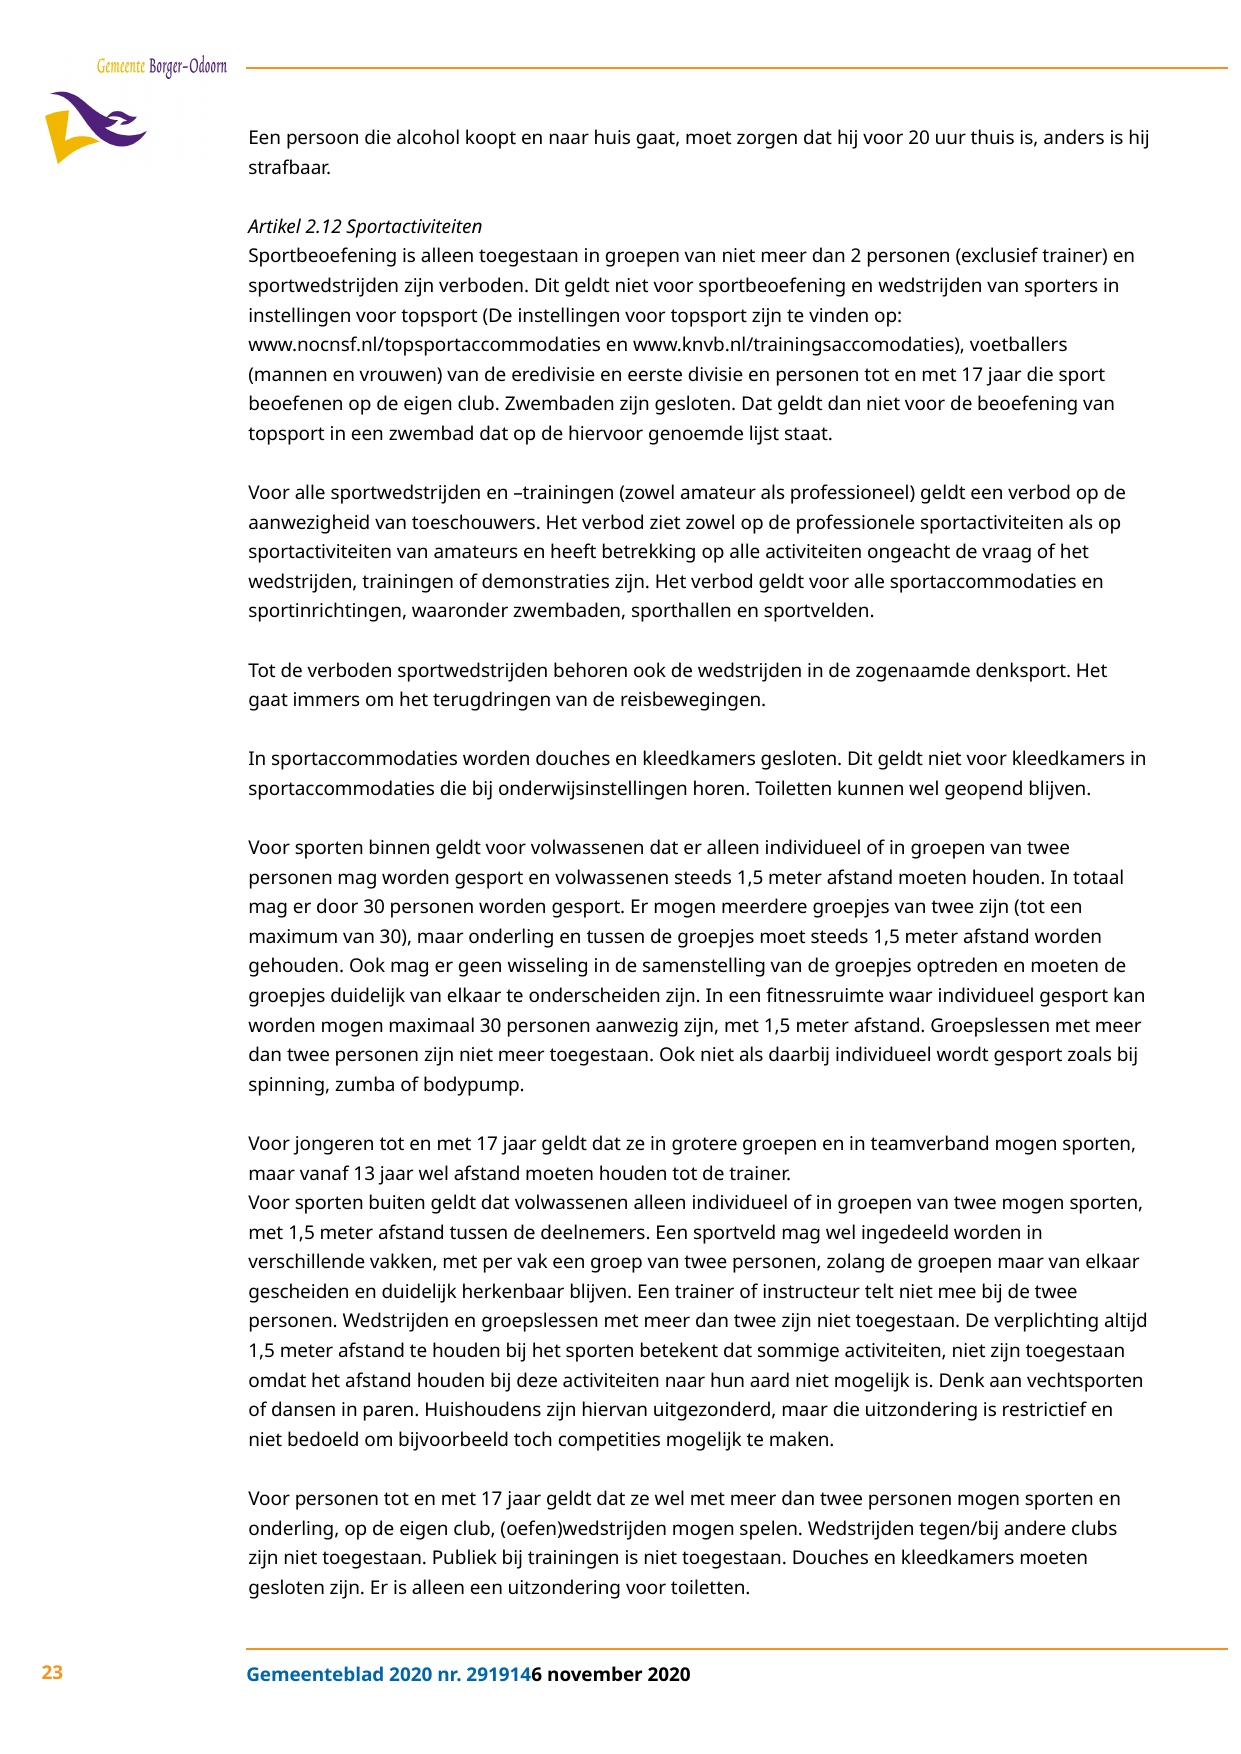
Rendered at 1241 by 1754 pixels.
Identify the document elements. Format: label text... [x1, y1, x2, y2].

picture [41, 47, 231, 172]
text Voor sporten buiten geldt dat volwassenen alleen individueel of in groepen van twee mogen sporten, met 1,5 meter afstand tussen de deelnemers. Een sportveld mag wel ingedeeld worden in verschillende vakken, met per vak een groep van twee personen, zolang de groepen maar van elkaar gescheiden en duidelijk herkenbaar blijven. Een trainer of instructeur telt niet mee bij de twee personen. Wedstrijden en groepslessen met meer dan twee zijn niet toegestaan. De verplichting altijd 1,5 meter afstand te houden bij het sporten betekent dat sommige activiteiten, niet zijn toegestaan omdat het afstand houden bij deze activiteiten naar hun aard niet mogelijk is. Denk aan vechtsporten of dansen in paren. Huishoudens zijn hiervan uitgezonderd, maar die uitzondering is restrictief en niet bedoeld om bijvoorbeeld toch competities mogelijk te maken. [248, 1189, 1152, 1452]
text Een persoon die alcohol koopt en naar huis gaat, moet zorgen dat hij voor 20 uur thuis is, anders is hij strafbaar. [248, 124, 1152, 180]
text Voor personen tot en met 17 jaar geldt dat ze wel met meer dan twee personen mogen sporten en onderling, op de eigen club, (oefen)wedstrijden mogen spelen. Wedstrijden tegen/bij andere clubs zijn niet toegestaan. Publiek bij trainingen is niet toegestaan. Douches en kleedkamers moeten gesloten zijn. Er is alleen een uitzondering voor toiletten. [248, 1485, 1152, 1600]
text Voor sporten binnen geldt voor volwassenen dat er alleen individueel of in groepen van twee personen mag worden gesport en volwassenen steeds 1,5 meter afstand moeten houden. In totaal mag er door 30 personen worden gesport. Er mogen meerdere groepjes van twee zijn (tot een maximum van 30), maar onderling en tussen de groepjes moet steeds 1,5 meter afstand worden gehouden. Ook mag er geen wisseling in de samenstelling van de groepjes optreden en moeten de groepjes duidelijk van elkaar te onderscheiden zijn. In een fitnessruimte waar individueel gesport kan worden mogen maximaal 30 personen aanwezig zijn, met 1,5 meter afstand. Groepslessen met meer dan twee personen zijn niet meer toegestaan. Ook niet als daarbij individueel wordt gesport zoals bij spinning, zumba of bodypump. [248, 834, 1152, 1097]
text Tot de verboden sportwedstrijden behoren ook de wedstrijden in de zogenaamde denksport. Het gaat immers om het terugdringen van de reisbewegingen. [248, 657, 1152, 712]
text In sportaccommodaties worden douches en kleedkamers gesloten. Dit geldt niet voor kleedkamers in sportaccommodaties die bij onderwijsinstellingen horen. Toiletten kunnen wel geopend blijven. [248, 746, 1152, 801]
text Sportbeoefening is alleen toegestaan in groepen van niet meer dan 2 personen (exclusief trainer) en sportwedstrijden zijn verboden. Dit geldt niet voor sportbeoefening en wedstrijden van sporters in instellingen voor topsport (De instellingen voor topsport zijn te vinden op: www.nocnsf.nl/topsportaccommodaties en www.knvb.nl/trainingsaccomodaties), voetballers (mannen en vrouwen) van de eredivisie en eerste divisie en personen tot en met 17 jaar die sport beoefenen op de eigen club. Zwembaden zijn gesloten. Dat geldt dan niet voor de beoefening van topsport in een zwembad dat op de hiervoor genoemde lijst staat. [248, 243, 1152, 446]
text Voor alle sportwedstrijden en –trainingen (zowel amateur als professioneel) geldt een verbod op de aanwezigheid van toeschouwers. Het verbod ziet zowel op de professionele sportactiviteiten als op sportactiviteiten van amateurs en heeft betrekking op alle activiteiten ongeacht de vraag of het wedstrijden, trainingen of demonstraties zijn. Het verbod geldt voor alle sportaccommodaties en sportinrichtingen, waaronder zwembaden, sporthallen en sportvelden. [248, 479, 1152, 623]
text Voor jongeren tot en met 17 jaar geldt dat ze in grotere groepen en in teamverband mogen sporten, maar vanaf 13 jaar wel afstand moeten houden tot de trainer. [248, 1130, 1152, 1186]
text Artikel 2.12 Sportactiviteiten [248, 213, 1152, 239]
